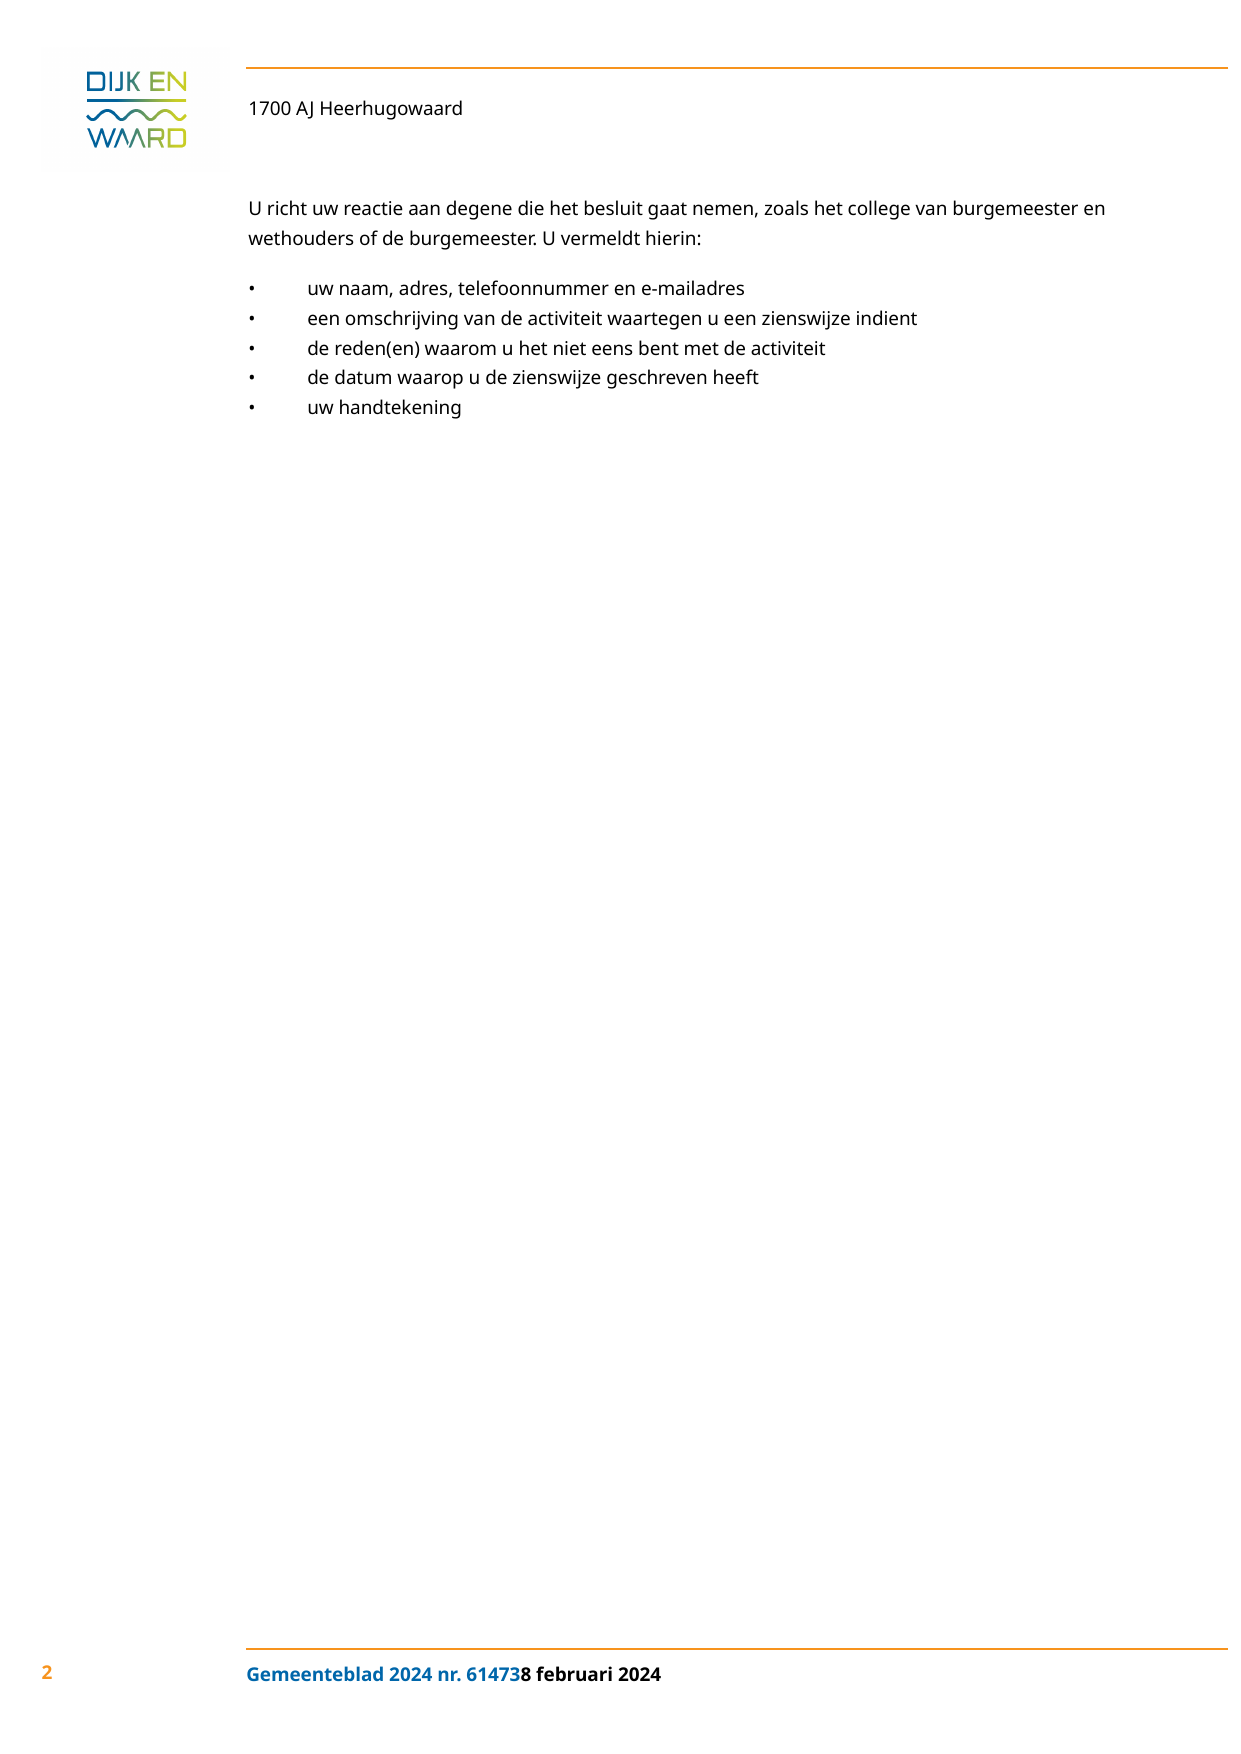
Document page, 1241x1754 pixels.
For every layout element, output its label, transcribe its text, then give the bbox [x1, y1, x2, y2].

list uw handtekening [248, 394, 1152, 420]
text U richt uw reactie aan degene die het besluit gaat nemen, zoals het college van burgemeester en wethouders of de burgemeester. U vermeldt hierin: [248, 196, 1152, 251]
text ﻿ [248, 524, 1152, 553]
picture [41, 47, 231, 172]
list de datum waarop u de zienswijze geschreven heeft [248, 364, 1152, 390]
list een omschrijving van de activiteit waartegen u een zienswijze indient [248, 305, 1152, 331]
list uw naam, adres, telefoonnummer en e-mailadres [248, 276, 1152, 301]
list de reden(en) waarom u het niet eens bent met de activiteit [248, 335, 1152, 361]
text 1700 AJ Heerhugowaard [248, 95, 1152, 121]
